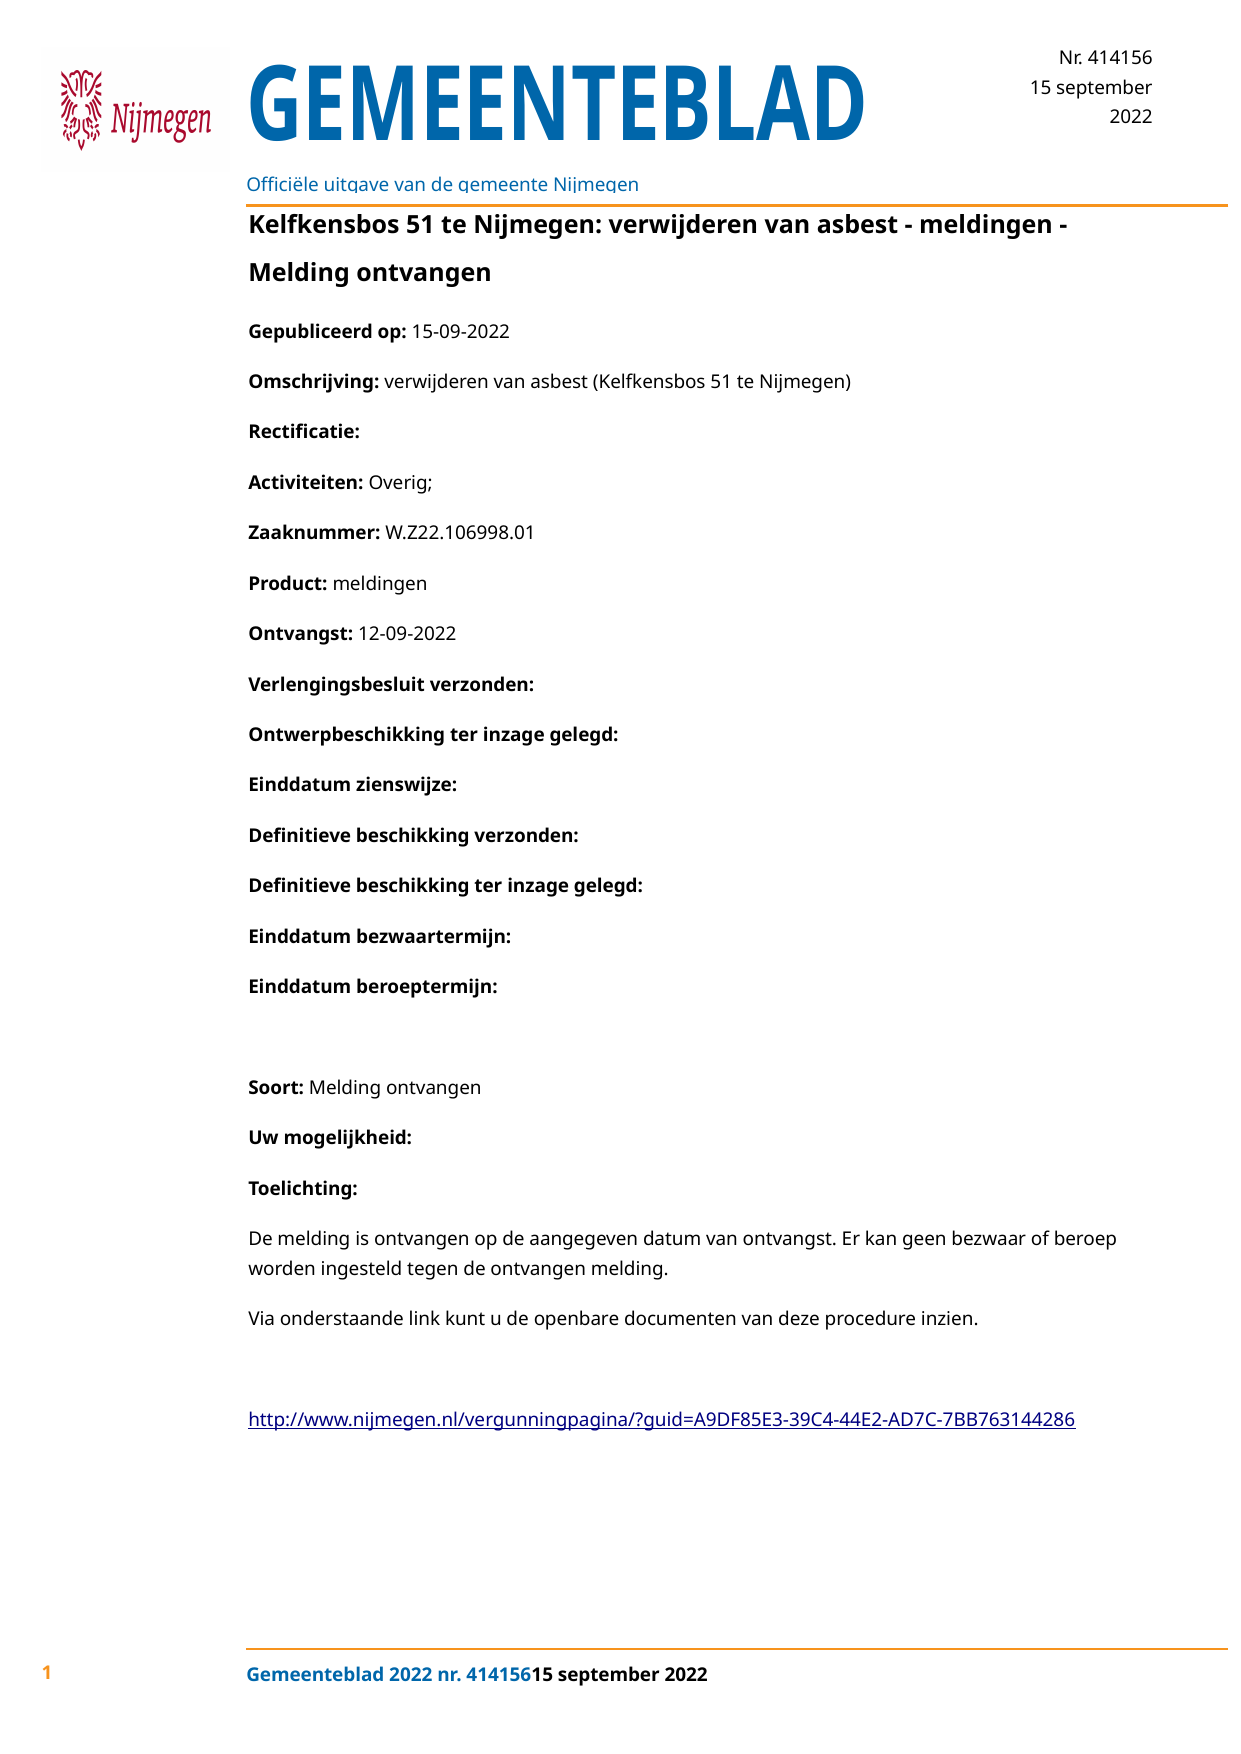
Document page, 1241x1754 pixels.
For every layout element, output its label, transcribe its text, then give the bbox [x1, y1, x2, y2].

text De melding is ontvangen op de aangegeven datum van ontvangst. Er kan geen bezwaar of beroep worden ingesteld tegen de ontvangen melding. [248, 1225, 1152, 1281]
text Definitieve beschikking verzonden: [248, 822, 1152, 848]
text Einddatum beroeptermijn: [248, 973, 1152, 999]
text Verlengingsbesluit verzonden: [248, 671, 1152, 697]
text Via onderstaande link kunt u de openbare documenten van deze procedure inzien. [248, 1305, 1152, 1331]
text Omschrijving: verwijderen van asbest (Kelfkensbos 51 te Nijmegen) [248, 368, 1152, 394]
text Gepubliceerd op: 15-09-2022 [248, 318, 1152, 344]
text Ontvangst: 12-09-2022 [248, 620, 1152, 646]
text Uw mogelijkheid: [248, 1124, 1152, 1150]
text Rectificatie: [248, 419, 1152, 444]
text Einddatum bezwaartermijn: [248, 923, 1152, 949]
text Einddatum zienswijze: [248, 772, 1152, 797]
text Activiteiten: Overig; [248, 469, 1152, 495]
picture [41, 47, 231, 172]
text Zaaknummer: W.Z22.106998.01 [248, 519, 1152, 545]
text http://www.nijmegen.nl/vergunningpagina/?guid=A9DF85E3-39C4-44E2-AD7C-7BB763144286 [248, 1406, 1152, 1432]
text Definitieve beschikking ter inzage gelegd: [248, 872, 1152, 898]
text Toelichting: [248, 1175, 1152, 1201]
text Product: meldingen [248, 570, 1152, 596]
text Ontwerpbeschikking ter inzage gelegd: [248, 721, 1152, 747]
text Soort: Melding ontvangen [248, 1074, 1152, 1100]
text Kelfkensbos 51 te Nijmegen: verwijderen van asbest - meldingen - Melding ontvangen [248, 207, 1152, 288]
